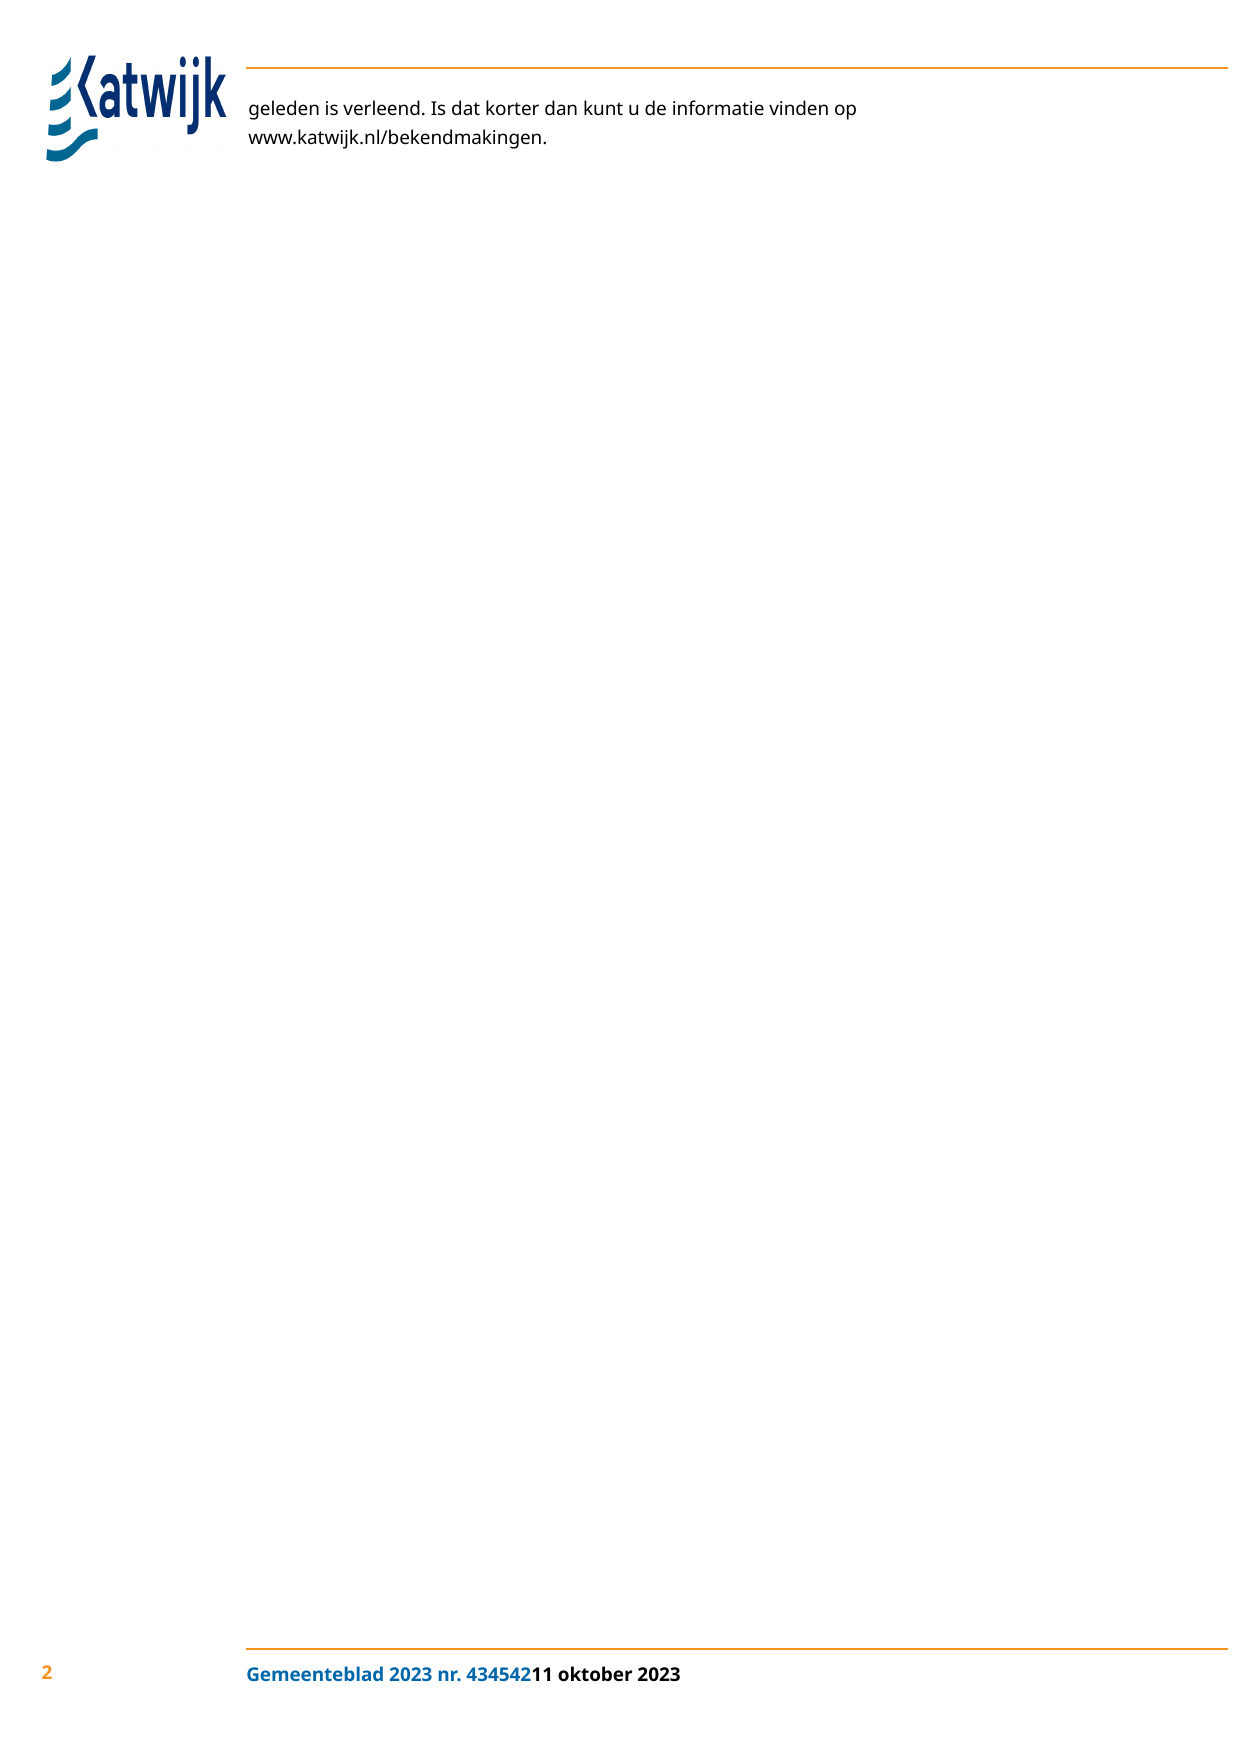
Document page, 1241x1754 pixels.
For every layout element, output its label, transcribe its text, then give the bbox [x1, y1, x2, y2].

picture [41, 47, 231, 172]
text geleden is verleend. Is dat korter dan kunt u de informatie vinden op www.katwijk.nl/bekendmakingen. [248, 95, 1152, 150]
